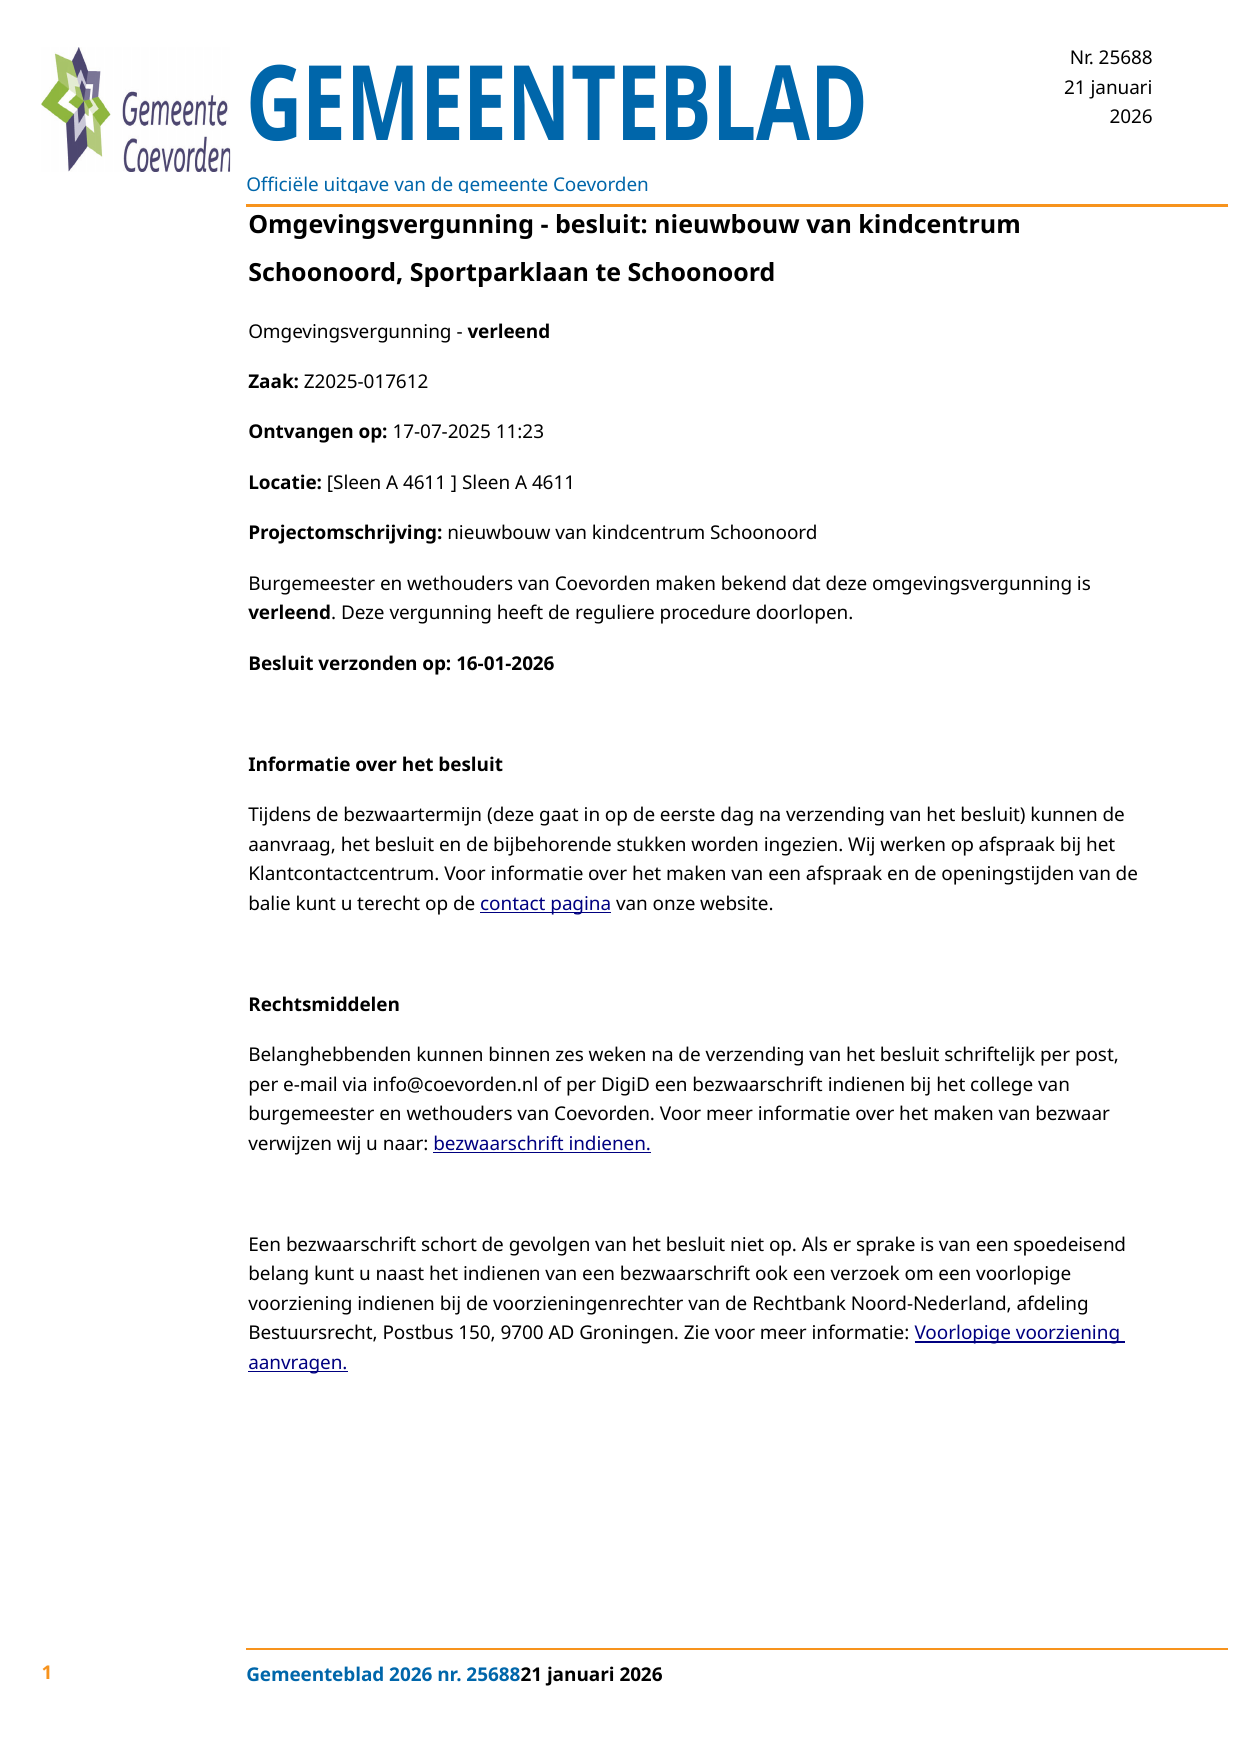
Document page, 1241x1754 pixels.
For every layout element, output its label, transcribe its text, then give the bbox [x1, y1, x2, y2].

text Rechtsmiddelen [248, 991, 1152, 1017]
text Een bezwaarschrift schort de gevolgen van het besluit niet op. Als er sprake is van een spoedeisend belang kunt u naast het indienen van een bezwaarschrift ook een verzoek om een voorlopige voorziening indienen bij de voorzieningenrechter van de Rechtbank Noord-Nederland, afdeling Bestuursrecht, Postbus 150, 9700 AD Groningen. Zie voor meer informatie: Voorlopige voorziening aanvragen. [248, 1231, 1152, 1375]
text Projectomschrijving: nieuwbouw van kindcentrum Schoonoord [248, 519, 1152, 545]
text Informatie over het besluit [248, 751, 1152, 777]
text Omgevingsvergunning - besluit: nieuwbouw van kindcentrum Schoonoord, Sportparklaan te Schoonoord [248, 207, 1152, 288]
text Zaak: Z2025-017612 [248, 368, 1152, 394]
text Locatie: [Sleen A 4611 ] Sleen A 4611 [248, 469, 1152, 495]
text Tijdens de bezwaartermijn (deze gaat in op de eerste dag na verzending van het besluit) kunnen de aanvraag, het besluit en de bijbehorende stukken worden ingezien. Wij werken op afspraak bij het Klantcontactcentrum. Voor informatie over het maken van een afspraak en de openingstijden van de balie kunt u terecht op de contact pagina van onze website. [248, 801, 1152, 916]
text Ontvangen op: 17-07-2025 11:23 [248, 419, 1152, 444]
picture [41, 47, 231, 172]
text Burgemeester en wethouders van Coevorden maken bekend dat deze omgevingsvergunning is verleend. Deze vergunning heeft de reguliere procedure doorlopen. [248, 570, 1152, 625]
text Omgevingsvergunning - verleend [248, 318, 1152, 344]
text Besluit verzonden op: 16-01-2026 [248, 650, 1152, 676]
text Belanghebbenden kunnen binnen zes weken na de verzending van het besluit schriftelijk per post, per e-mail via info@coevorden.nl of per DigiD een bezwaarschrift indienen bij het college van burgemeester en wethouders van Coevorden. Voor meer informatie over het maken van bezwaar verwijzen wij u naar: bezwaarschrift indienen. [248, 1041, 1152, 1156]
